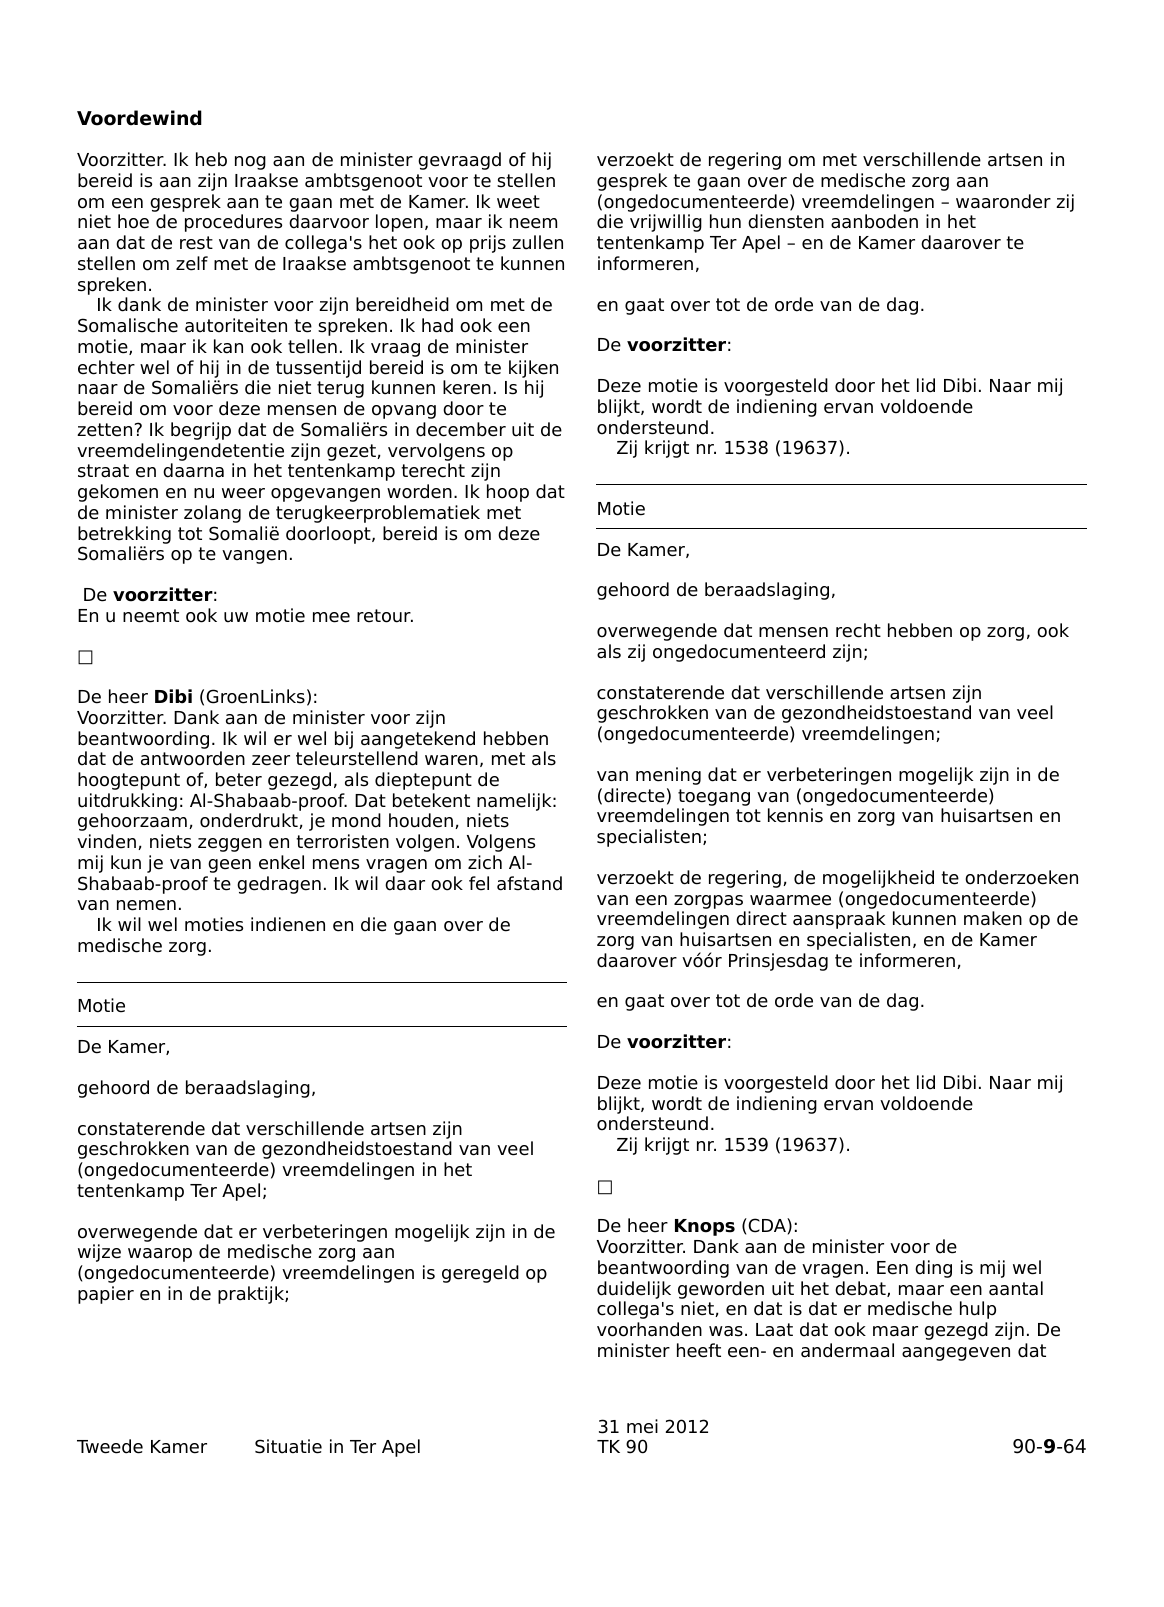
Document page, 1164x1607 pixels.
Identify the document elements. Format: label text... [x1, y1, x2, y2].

text □ [596, 1176, 1087, 1196]
text De Kamer, [596, 539, 1087, 560]
text En u neemt ook uw motie mee retour. [77, 606, 567, 626]
text Zij krijgt nr. 1538 (19637). [596, 438, 1087, 459]
text gehoord de beraadslaging, [596, 580, 1087, 601]
text Motie [77, 996, 567, 1017]
text Ik wil wel moties indienen en die gaan over de medische zorg. [77, 915, 567, 956]
text De voorzitter: [596, 1032, 1087, 1053]
text □ [77, 646, 567, 667]
text constaterende dat verschillende artsen zijn geschrokken van de gezondheidstoestand van veel (ongedocumenteerde) vreemdelingen; [596, 682, 1087, 745]
text Zij krijgt nr. 1539 (19637). [596, 1135, 1087, 1156]
text overwegende dat mensen recht hebben op zorg, ook als zij ongedocumenteerd zijn; [596, 621, 1087, 662]
text Deze motie is voorgesteld door het lid Dibi. Naar mij blijkt, wordt de indiening ervan voldoende ondersteund. [596, 376, 1087, 438]
text De heer Knops (CDA): [596, 1216, 1087, 1237]
text gehoord de beraadslaging, [77, 1078, 567, 1098]
text Deze motie is voorgesteld door het lid Dibi. Naar mij blijkt, wordt de indiening ervan voldoende ondersteund. [596, 1073, 1087, 1135]
text De voorzitter: [77, 585, 567, 606]
text Voorzitter. Dank aan de minister voor zijn beantwoording. Ik wil er wel bij aangetekend hebben dat de antwoorden zeer teleurstellend waren, met als hoogtepunt of, beter gezegd, als dieptepunt de uitdrukking: Al-Shabaab-proof. Dat betekent namelijk: gehoorzaam, onderdrukt, je mond houden, niets vinden, niets zeggen en terroristen volgen. Volgens mij kun je van geen enkel mens vragen om zich Al-Shabaab-proof te gedragen. Ik wil daar ook fel afstand van nemen. [77, 708, 567, 915]
text Ik dank de minister voor zijn bereidheid om met de Somalische autoriteiten te spreken. Ik had ook een motie, maar ik kan ook tellen. Ik vraag de minister echter wel of hij in de tussentijd bereid is om te kijken naar de Somaliërs die niet terug kunnen keren. Is hij bereid om voor deze mensen de opvang door te zetten? Ik begrijp dat de Somaliërs in december uit de vreemdelingendetentie zijn gezet, vervolgens op straat en daarna in het tentenkamp terecht zijn gekomen en nu weer opgevangen worden. Ik hoop dat de minister zolang de terugkeerproblematiek met betrekking tot Somalië doorloopt, bereid is om deze Somaliërs op te vangen. [77, 295, 567, 565]
text en gaat over tot de orde van de dag. [596, 991, 1087, 1012]
text verzoekt de regering om met verschillende artsen in gesprek te gaan over de medische zorg aan (ongedocumenteerde) vreemdelingen – waaronder zij die vrijwillig hun diensten aanboden in het tentenkamp Ter Apel – en de Kamer daarover te informeren, [596, 150, 1087, 274]
text Voorzitter. Ik heb nog aan de minister gevraagd of hij bereid is aan zijn Iraakse ambtsgenoot voor te stellen om een gesprek aan te gaan met de Kamer. Ik weet niet hoe de procedures daarvoor lopen, maar ik neem aan dat de rest van de collega's het ook op prijs zullen stellen om zelf met de Iraakse ambtsgenoot te kunnen spreken. [77, 150, 567, 295]
text constaterende dat verschillende artsen zijn geschrokken van de gezondheidstoestand van veel (ongedocumenteerde) vreemdelingen in het tentenkamp Ter Apel; [77, 1118, 567, 1201]
text De voorzitter: [596, 335, 1087, 356]
text De heer Dibi (GroenLinks): [77, 687, 567, 708]
text verzoekt de regering, de mogelijkheid te onderzoeken van een zorgpas waarmee (ongedocumenteerde) vreemdelingen direct aanspraak kunnen maken op de zorg van huisartsen en specialisten, en de Kamer daarover vóór Prinsjesdag te informeren, [596, 868, 1087, 971]
text De Kamer, [77, 1037, 567, 1058]
text Voorzitter. Dank aan de minister voor de beantwoording van de vragen. Een ding is mij wel duidelijk geworden uit het debat, maar een aantal collega's niet, en dat is dat er medische hulp voorhanden was. Laat dat ook maar gezegd zijn. De minister heeft een- en andermaal aangegeven dat [596, 1237, 1087, 1361]
text Motie [596, 499, 1087, 519]
text van mening dat er verbeteringen mogelijk zijn in de (directe) toegang van (ongedocumenteerde) vreemdelingen tot kennis en zorg van huisartsen en specialisten; [596, 765, 1087, 848]
text overwegende dat er verbeteringen mogelijk zijn in de wijze waarop de medische zorg aan (ongedocumenteerde) vreemdelingen is geregeld op papier en in de praktijk; [77, 1221, 567, 1304]
text en gaat over tot de orde van de dag. [596, 294, 1087, 315]
